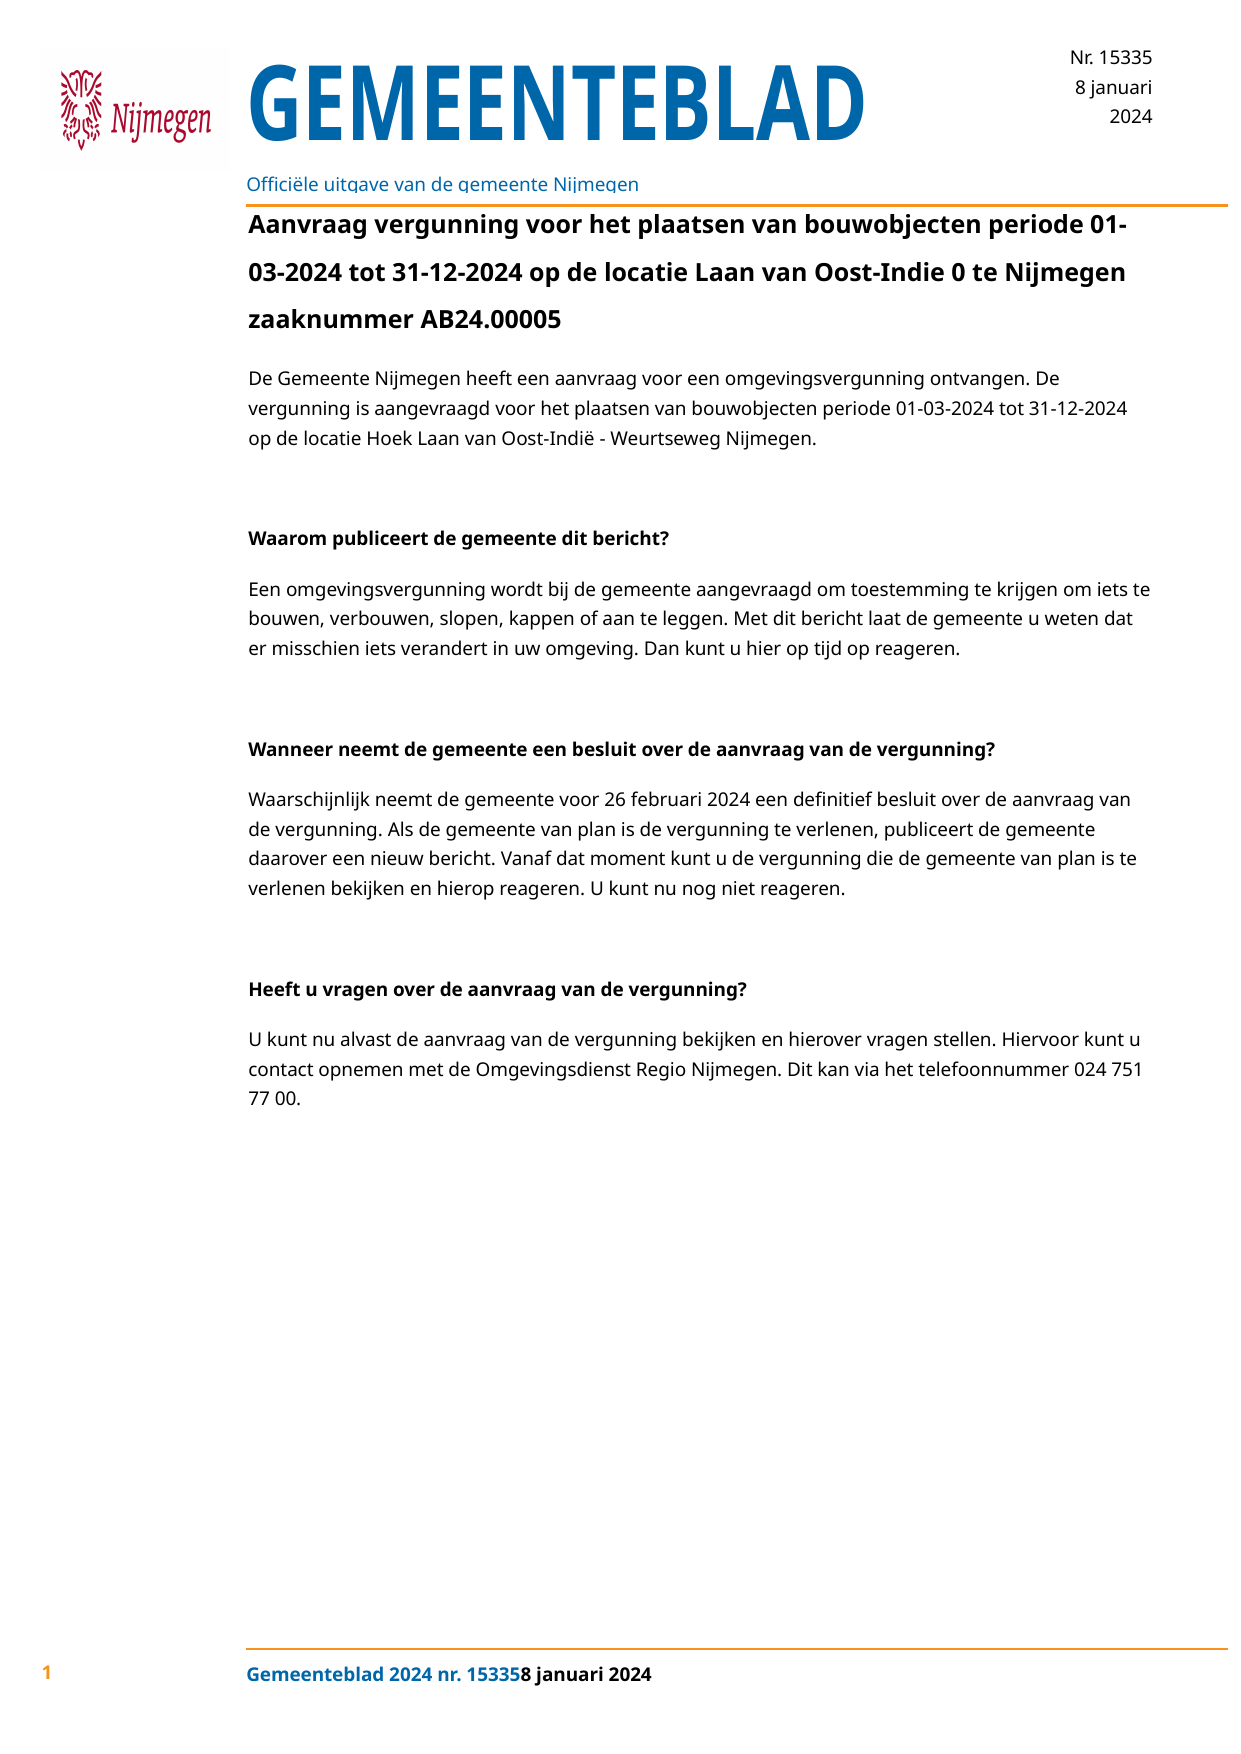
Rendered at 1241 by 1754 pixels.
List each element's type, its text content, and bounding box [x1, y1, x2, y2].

text Wanneer neemt de gemeente een besluit over de aanvraag van de vergunning? [248, 736, 1152, 762]
text U kunt nu alvast de aanvraag van de vergunning bekijken en hierover vragen stellen. Hiervoor kunt u contact opnemen met de Omgevingsdienst Regio Nijmegen. Dit kan via het telefoonnummer 024 751 77 00. [248, 1026, 1152, 1111]
text Aanvraag vergunning voor het plaatsen van bouwobjecten periode 01-03-2024 tot 31-12-2024 op de locatie Laan van Oost-Indie 0 te Nijmegen zaaknummer AB24.00005 [248, 207, 1152, 336]
text Een omgevingsvergunning wordt bij de gemeente aangevraagd om toestemming te krijgen om iets te bouwen, verbouwen, slopen, kappen of aan te leggen. Met dit bericht laat de gemeente u weten dat er misschien iets verandert in uw omgeving. Dan kunt u hier op tijd op reageren. [248, 576, 1152, 661]
text Heeft u vragen over de aanvraag van de vergunning? [248, 976, 1152, 1002]
picture [41, 47, 231, 172]
text Waarom publiceert de gemeente dit bericht? [248, 526, 1152, 551]
text Waarschijnlijk neemt de gemeente voor 26 februari 2024 een definitief besluit over de aanvraag van de vergunning. Als de gemeente van plan is de vergunning te verlenen, publiceert de gemeente daarover een nieuw bericht. Vanaf dat moment kunt u de vergunning die de gemeente van plan is te verlenen bekijken en hierop reageren. U kunt nu nog niet reageren. [248, 786, 1152, 901]
text De Gemeente Nijmegen heeft een aanvraag voor een omgevingsvergunning ontvangen. De vergunning is aangevraagd voor het plaatsen van bouwobjecten periode 01-03-2024 tot 31-12-2024 op de locatie Hoek Laan van Oost-Indië - Weurtseweg Nijmegen. [248, 366, 1152, 450]
